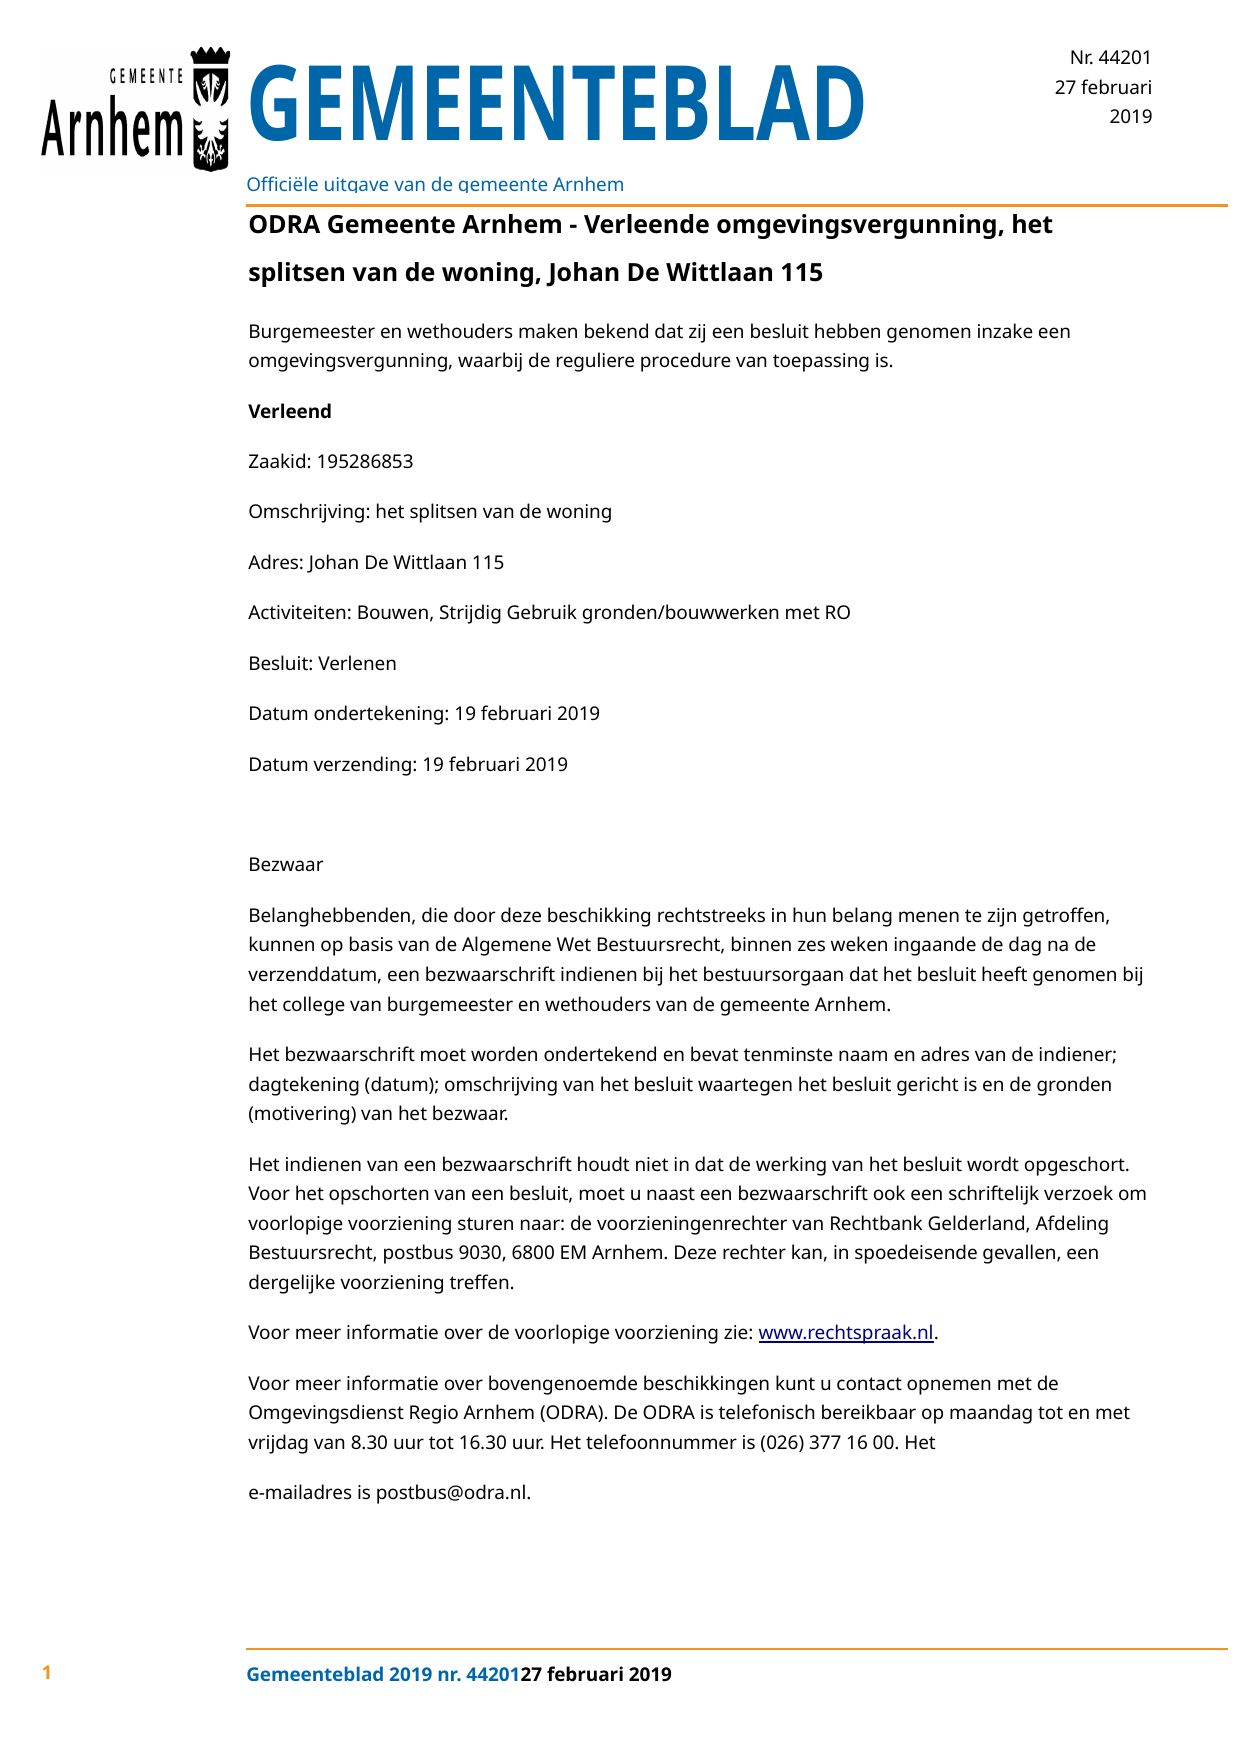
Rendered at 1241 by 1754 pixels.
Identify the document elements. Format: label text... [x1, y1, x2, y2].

text Bezwaar [248, 852, 1152, 877]
text Belanghebbenden, die door deze beschikking rechtstreeks in hun belang menen te zijn getroffen, kunnen op basis van de Algemene Wet Bestuursrecht, binnen zes weken ingaande de dag na de verzenddatum, een bezwaarschrift indienen bij het bestuursorgaan dat het besluit heeft genomen bij het college van burgemeester en wethouders van de gemeente Arnhem. [248, 902, 1152, 1017]
text Datum ondertekening: 19 februari 2019 [248, 700, 1152, 726]
text Datum verzending: 19 februari 2019 [248, 751, 1152, 777]
text Activiteiten: Bouwen, Strijdig Gebruik gronden/bouwwerken met RO [248, 599, 1152, 625]
text Zaakid: 195286853 [248, 448, 1152, 474]
text Het indienen van een bezwaarschrift houdt niet in dat de werking van het besluit wordt opgeschort. Voor het opschorten van een besluit, moet u naast een bezwaarschrift ook een schriftelijk verzoek om voorlopige voorziening sturen naar: de voorzieningenrechter van Rechtbank Gelderland, Afdeling Bestuursrecht, postbus 9030, 6800 EM Arnhem. Deze rechter kan, in spoedeisende gevallen, een dergelijke voorziening treffen. [248, 1151, 1152, 1295]
text Burgemeester en wethouders maken bekend dat zij een besluit hebben genomen inzake een omgevingsvergunning, waarbij de reguliere procedure van toepassing is. [248, 318, 1152, 373]
text Verleend [248, 398, 1152, 424]
text Voor meer informatie over bovengenoemde beschikkingen kunt u contact opnemen met de Omgevingsdienst Regio Arnhem (ODRA). De ODRA is telefonisch bereikbaar op maandag tot en met vrijdag van 8.30 uur tot 16.30 uur. Het telefoonnummer is (026) 377 16 00. Het [248, 1370, 1152, 1455]
text Besluit: Verlenen [248, 650, 1152, 676]
text e-mailadres is postbus@odra.nl. [248, 1479, 1152, 1505]
picture [41, 47, 231, 172]
text Het bezwaarschrift moet worden ondertekend en bevat tenminste naam en adres van de indiener; dagtekening (datum); omschrijving van het besluit waartegen het besluit gericht is en de gronden (motivering) van het bezwaar. [248, 1041, 1152, 1126]
text Voor meer informatie over de voorlopige voorziening zie: www.rechtspraak.nl. [248, 1319, 1152, 1345]
text ODRA Gemeente Arnhem - Verleende omgevingsvergunning, het splitsen van de woning, Johan De Wittlaan 115 [248, 207, 1152, 288]
text Adres: Johan De Wittlaan 115 [248, 549, 1152, 575]
text Omschrijving: het splitsen van de woning [248, 499, 1152, 524]
